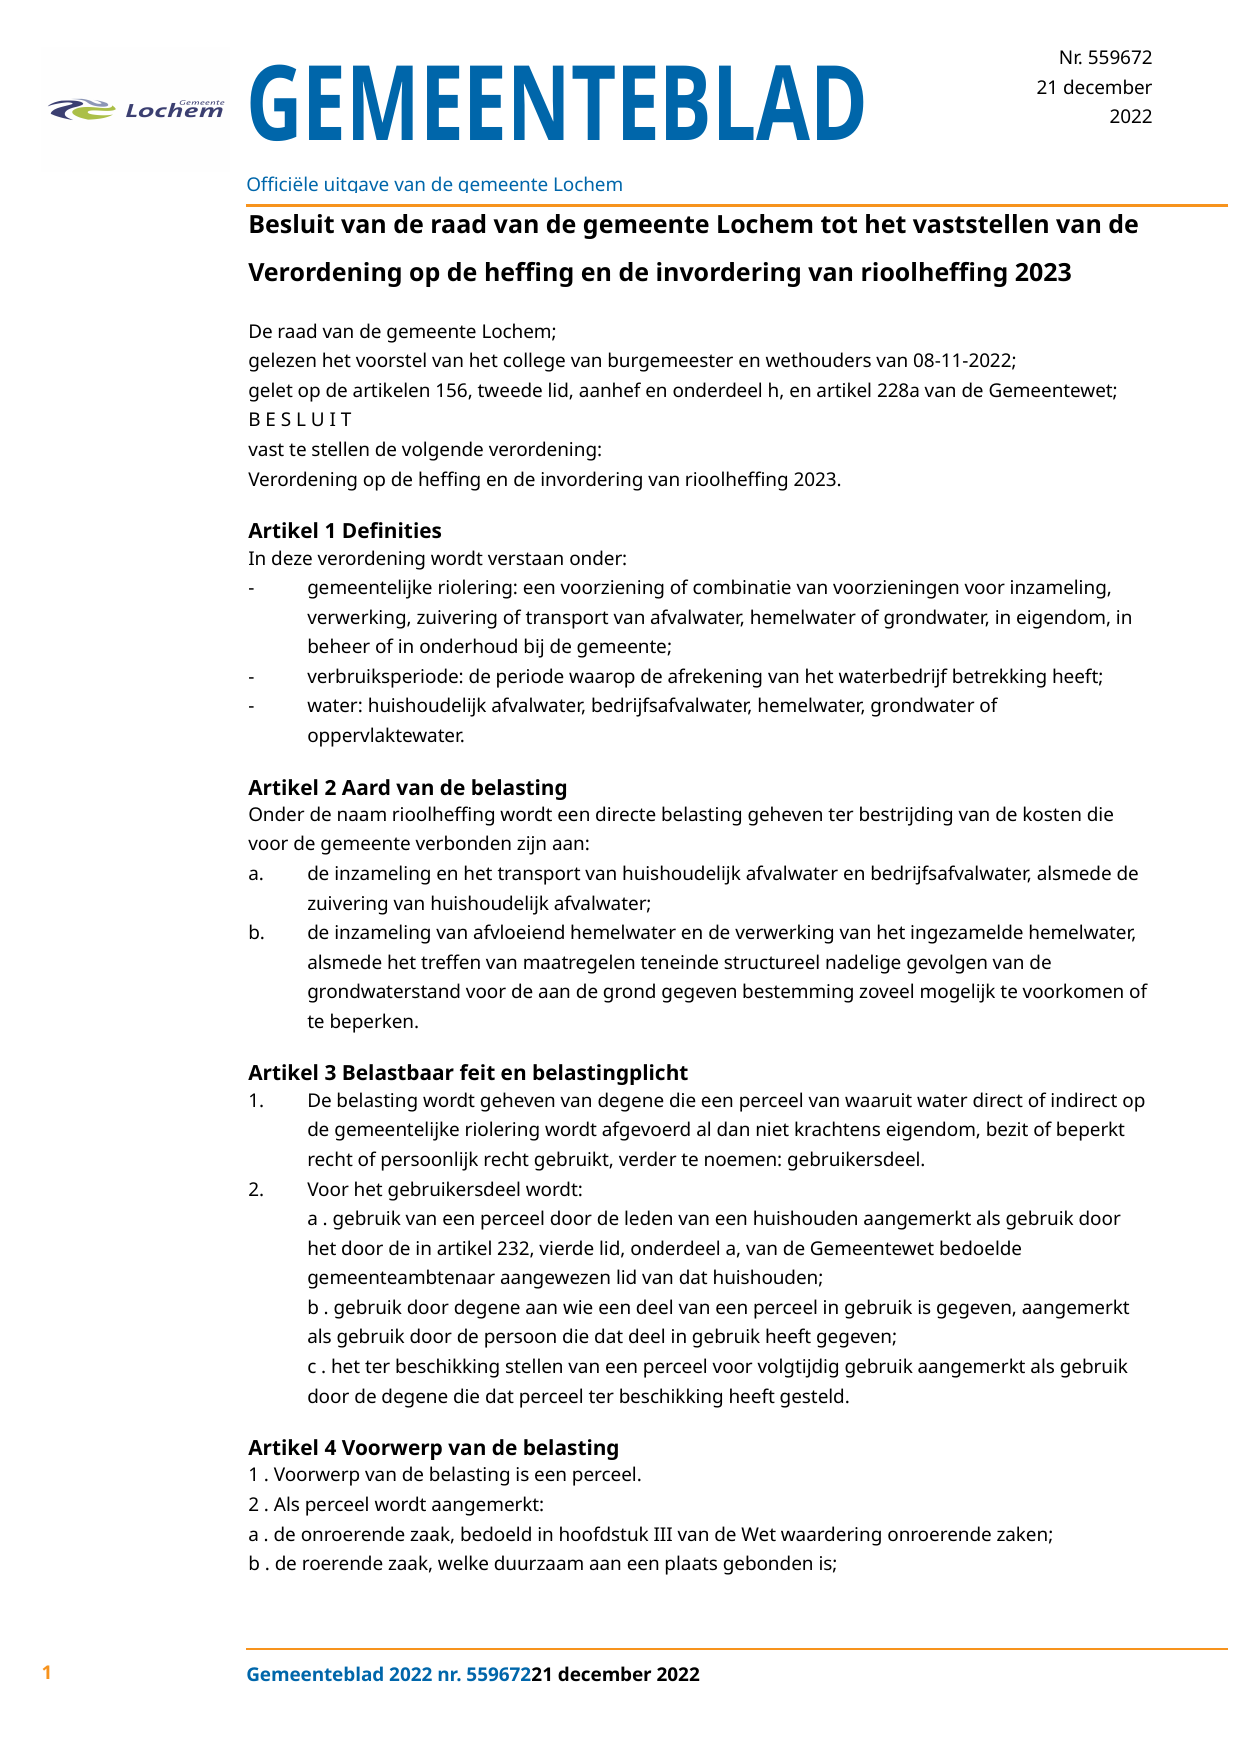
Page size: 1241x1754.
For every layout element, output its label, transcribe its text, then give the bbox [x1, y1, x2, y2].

text Artikel 3 Belastbaar feit en belastingplicht [248, 1058, 1152, 1087]
list de inzameling van afvloeiend hemelwater en de verwerking van het ingezamelde hemelwater, alsmede het treffen van maatregelen teneinde structureel nadelige gevolgen van de grondwaterstand voor de aan de grond gegeven bestemming zoveel mogelijk te voorkomen of te beperken. [248, 919, 1152, 1034]
text Onder de naam rioolheffing wordt een directe belasting geheven ter bestrijding van de kosten die voor de gemeente verbonden zijn aan: [248, 801, 1152, 856]
text b . de roerende zaak, welke duurzaam aan een plaats gebonden is; [248, 1550, 1152, 1576]
list gemeentelijke riolering: een voorziening of combinatie van voorzieningen voor inzameling, verwerking, zuivering of transport van afvalwater, hemelwater of grondwater, in eigendom, in beheer of in onderhoud bij de gemeente; [248, 574, 1152, 659]
list b . gebruik door degene aan wie een deel van een perceel in gebruik is gegeven, aangemerkt als gebruik door de persoon die dat deel in gebruik heeft gegeven; [248, 1294, 1152, 1349]
text De raad van de gemeente Lochem; [248, 318, 1152, 344]
list c . het ter beschikking stellen van een perceel voor volgtijdig gebruik aangemerkt als gebruik door de degene die dat perceel ter beschikking heeft gesteld. [248, 1353, 1152, 1408]
list de inzameling en het transport van huishoudelijk afvalwater en bedrijfsafvalwater, alsmede de zuivering van huishoudelijk afvalwater; [248, 860, 1152, 916]
text a . de onroerende zaak, bedoeld in hoofdstuk III van de Wet waardering onroerende zaken; [248, 1521, 1152, 1547]
list De belasting wordt geheven van degene die een perceel van waaruit water direct of indirect op de gemeentelijke riolering wordt afgevoerd al dan niet krachtens eigendom, bezit of beperkt recht of persoonlijk recht gebruikt, verder te noemen: gebruikersdeel. [248, 1087, 1152, 1172]
text 1 . Voorwerp van de belasting is een perceel. [248, 1462, 1152, 1487]
text Artikel 1 Definities [248, 516, 1152, 545]
text Artikel 4 Voorwerp van de belasting [248, 1433, 1152, 1462]
text Artikel 2 Aard van de belasting [248, 773, 1152, 801]
text Verordening op de heffing en de invordering van rioolheffing 2023. [248, 466, 1152, 492]
text In deze verordening wordt verstaan onder: [248, 545, 1152, 570]
list verbruiksperiode: de periode waarop de afrekening van het waterbedrijf betrekking heeft; [248, 663, 1152, 689]
text B E S L U I T [248, 407, 1152, 432]
text gelet op de artikelen 156, tweede lid, aanhef en onderdeel h, en artikel 228a van de Gemeentewet; [248, 377, 1152, 403]
picture [41, 47, 231, 172]
text Besluit van de raad van de gemeente Lochem tot het vaststellen van de Verordening op de heffing en de invordering van rioolheffing 2023 [248, 207, 1152, 288]
text vast te stellen de volgende verordening: [248, 436, 1152, 462]
list Voor het gebruikersdeel wordt: [248, 1176, 1152, 1201]
list a . gebruik van een perceel door de leden van een huishouden aangemerkt als gebruik door het door de in artikel 232, vierde lid, onderdeel a, van de Gemeentewet bedoelde gemeenteambtenaar aangewezen lid van dat huishouden; [248, 1205, 1152, 1290]
text gelezen het voorstel van het college van burgemeester en wethouders van 08-11-2022; [248, 347, 1152, 373]
text 2 . Als perceel wordt aangemerkt: [248, 1491, 1152, 1517]
list water: huishoudelijk afvalwater, bedrijfsafvalwater, hemelwater, grondwater of oppervlaktewater. [248, 693, 1152, 748]
